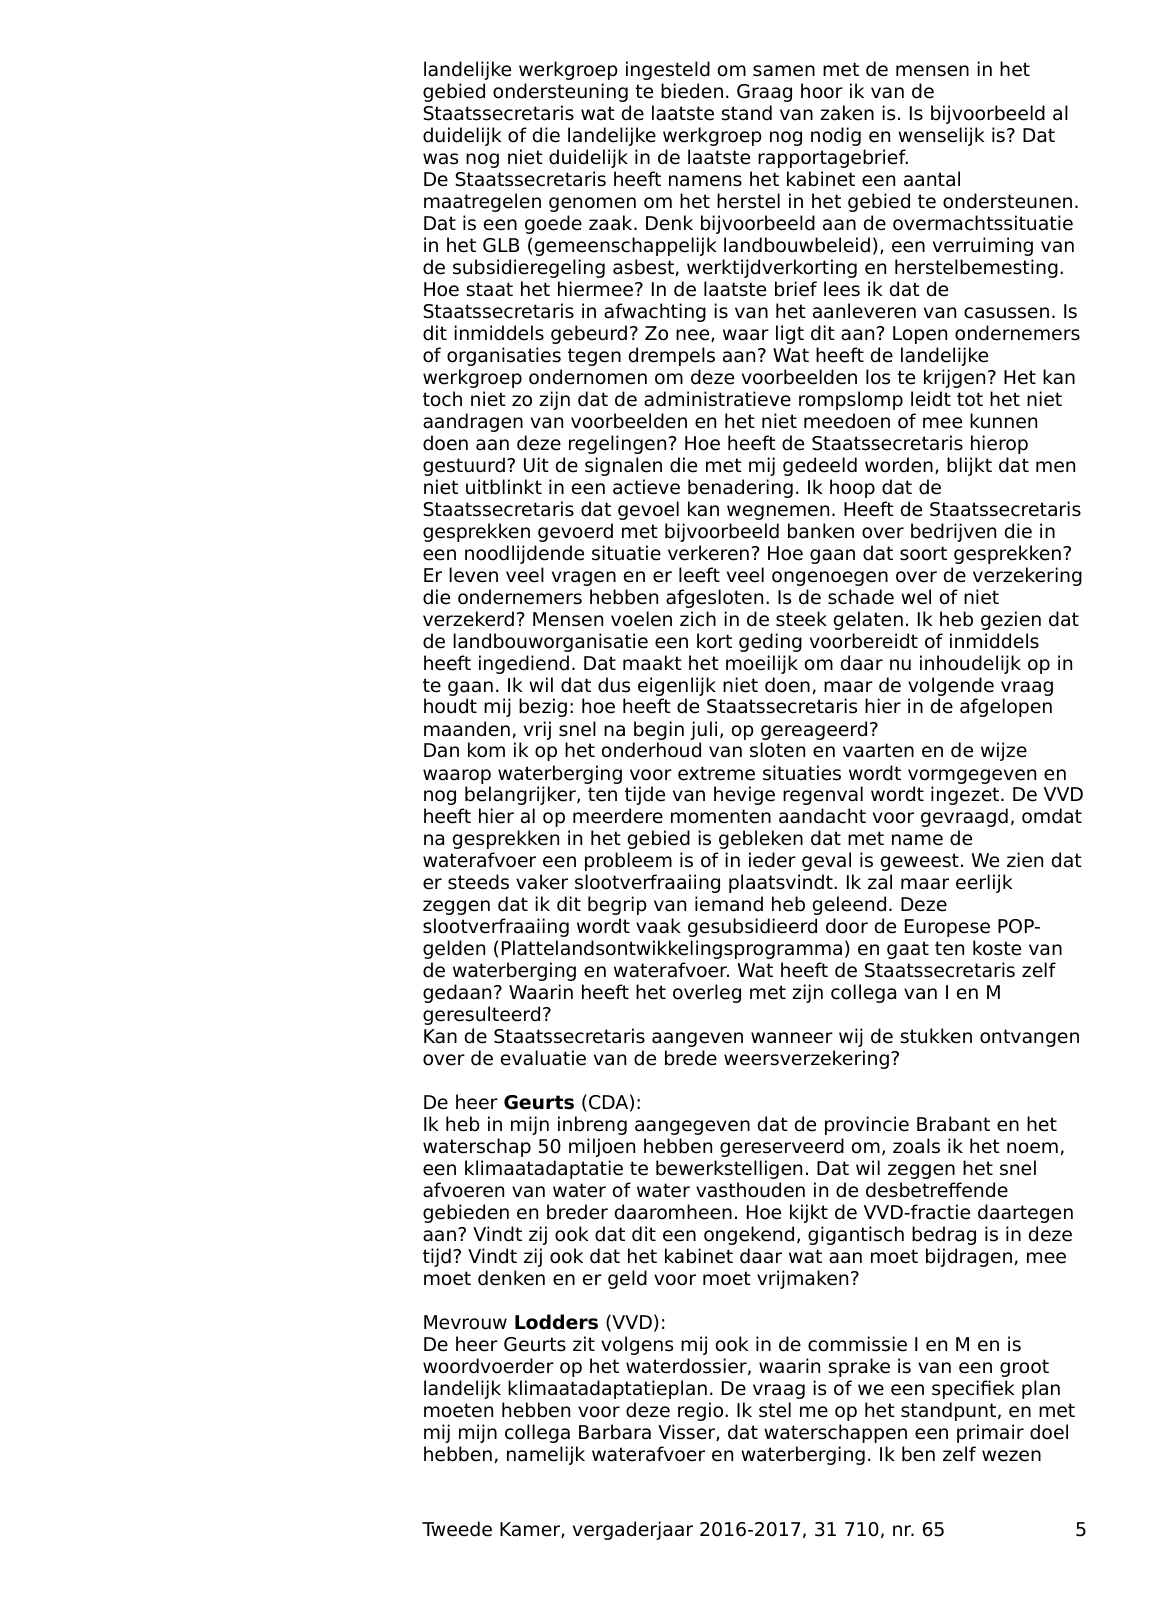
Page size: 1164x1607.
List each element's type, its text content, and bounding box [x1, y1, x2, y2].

text Mevrouw Lodders (VVD): [422, 1312, 1087, 1334]
text Ik heb in mijn inbreng aangegeven dat de provincie Brabant en het waterschap 50 miljoen hebben gereserveerd om, zoals ik het noem, een klimaatadaptatie te bewerkstelligen. Dat wil zeggen het snel afvoeren van water of water vasthouden in de desbetreffende gebieden en breder daaromheen. Hoe kijkt de VVD-fractie daartegen aan? Vindt zij ook dat dit een ongekend, gigantisch bedrag is in deze tijd? Vindt zij ook dat het kabinet daar wat aan moet bijdragen, mee moet denken en er geld voor moet vrijmaken? [422, 1114, 1087, 1290]
text landelijke werkgroep ingesteld om samen met de mensen in het gebied ondersteuning te bieden. Graag hoor ik van de Staatssecretaris wat de laatste stand van zaken is. Is bijvoorbeeld al duidelijk of die landelijke werkgroep nog nodig en wenselijk is? Dat was nog niet duidelijk in de laatste rapportagebrief. [422, 59, 1087, 169]
text Kan de Staatssecretaris aangeven wanneer wij de stukken ontvangen over de evaluatie van de brede weersverzekering? [422, 1026, 1087, 1070]
text Dan kom ik op het onderhoud van sloten en vaarten en de wijze waarop waterberging voor extreme situaties wordt vormgegeven en nog belangrijker, ten tijde van hevige regenval wordt ingezet. De VVD heeft hier al op meerdere momenten aandacht voor gevraagd, omdat na gesprekken in het gebied is gebleken dat met name de waterafvoer een probleem is of in ieder geval is geweest. We zien dat er steeds vaker slootverfraaiing plaatsvindt. Ik zal maar eerlijk zeggen dat ik dit begrip van iemand heb geleend. Deze slootverfraaiing wordt vaak gesubsidieerd door de Europese POP-gelden (Plattelandsontwikkelingsprogramma) en gaat ten koste van de waterberging en waterafvoer. Wat heeft de Staatssecretaris zelf gedaan? Waarin heeft het overleg met zijn collega van I en M geresulteerd? [422, 740, 1087, 1026]
text De heer Geurts zit volgens mij ook in de commissie I en M en is woordvoerder op het waterdossier, waarin sprake is van een groot landelijk klimaatadaptatieplan. De vraag is of we een specifiek plan moeten hebben voor deze regio. Ik stel me op het standpunt, en met mij mijn collega Barbara Visser, dat waterschappen een primair doel hebben, namelijk waterafvoer en waterberging. Ik ben zelf wezen [422, 1334, 1087, 1466]
text De Staatssecretaris heeft namens het kabinet een aantal maatregelen genomen om het herstel in het gebied te ondersteunen. Dat is een goede zaak. Denk bijvoorbeeld aan de overmachtssituatie in het GLB (gemeenschappelijk landbouwbeleid), een verruiming van de subsidieregeling asbest, werktijdverkorting en herstelbemesting. Hoe staat het hiermee? In de laatste brief lees ik dat de Staatssecretaris in afwachting is van het aanleveren van casussen. Is dit inmiddels gebeurd? Zo nee, waar ligt dit aan? Lopen ondernemers of organisaties tegen drempels aan? Wat heeft de landelijke werkgroep ondernomen om deze voorbeelden los te krijgen? Het kan toch niet zo zijn dat de administratieve rompslomp leidt tot het niet aandragen van voorbeelden en het niet meedoen of mee kunnen doen aan deze regelingen? Hoe heeft de Staatssecretaris hierop gestuurd? Uit de signalen die met mij gedeeld worden, blijkt dat men niet uitblinkt in een actieve benadering. Ik hoop dat de Staatssecretaris dat gevoel kan wegnemen. Heeft de Staatssecretaris gesprekken gevoerd met bijvoorbeeld banken over bedrijven die in een noodlijdende situatie verkeren? Hoe gaan dat soort gesprekken? [422, 169, 1087, 564]
text Er leven veel vragen en er leeft veel ongenoegen over de verzekering die ondernemers hebben afgesloten. Is de schade wel of niet verzekerd? Mensen voelen zich in de steek gelaten. Ik heb gezien dat de landbouworganisatie een kort geding voorbereidt of inmiddels heeft ingediend. Dat maakt het moeilijk om daar nu inhoudelijk op in te gaan. Ik wil dat dus eigenlijk niet doen, maar de volgende vraag houdt mij bezig: hoe heeft de Staatssecretaris hier in de afgelopen maanden, vrij snel na begin juli, op gereageerd? [422, 564, 1087, 740]
text De heer Geurts (CDA): [422, 1092, 1087, 1114]
